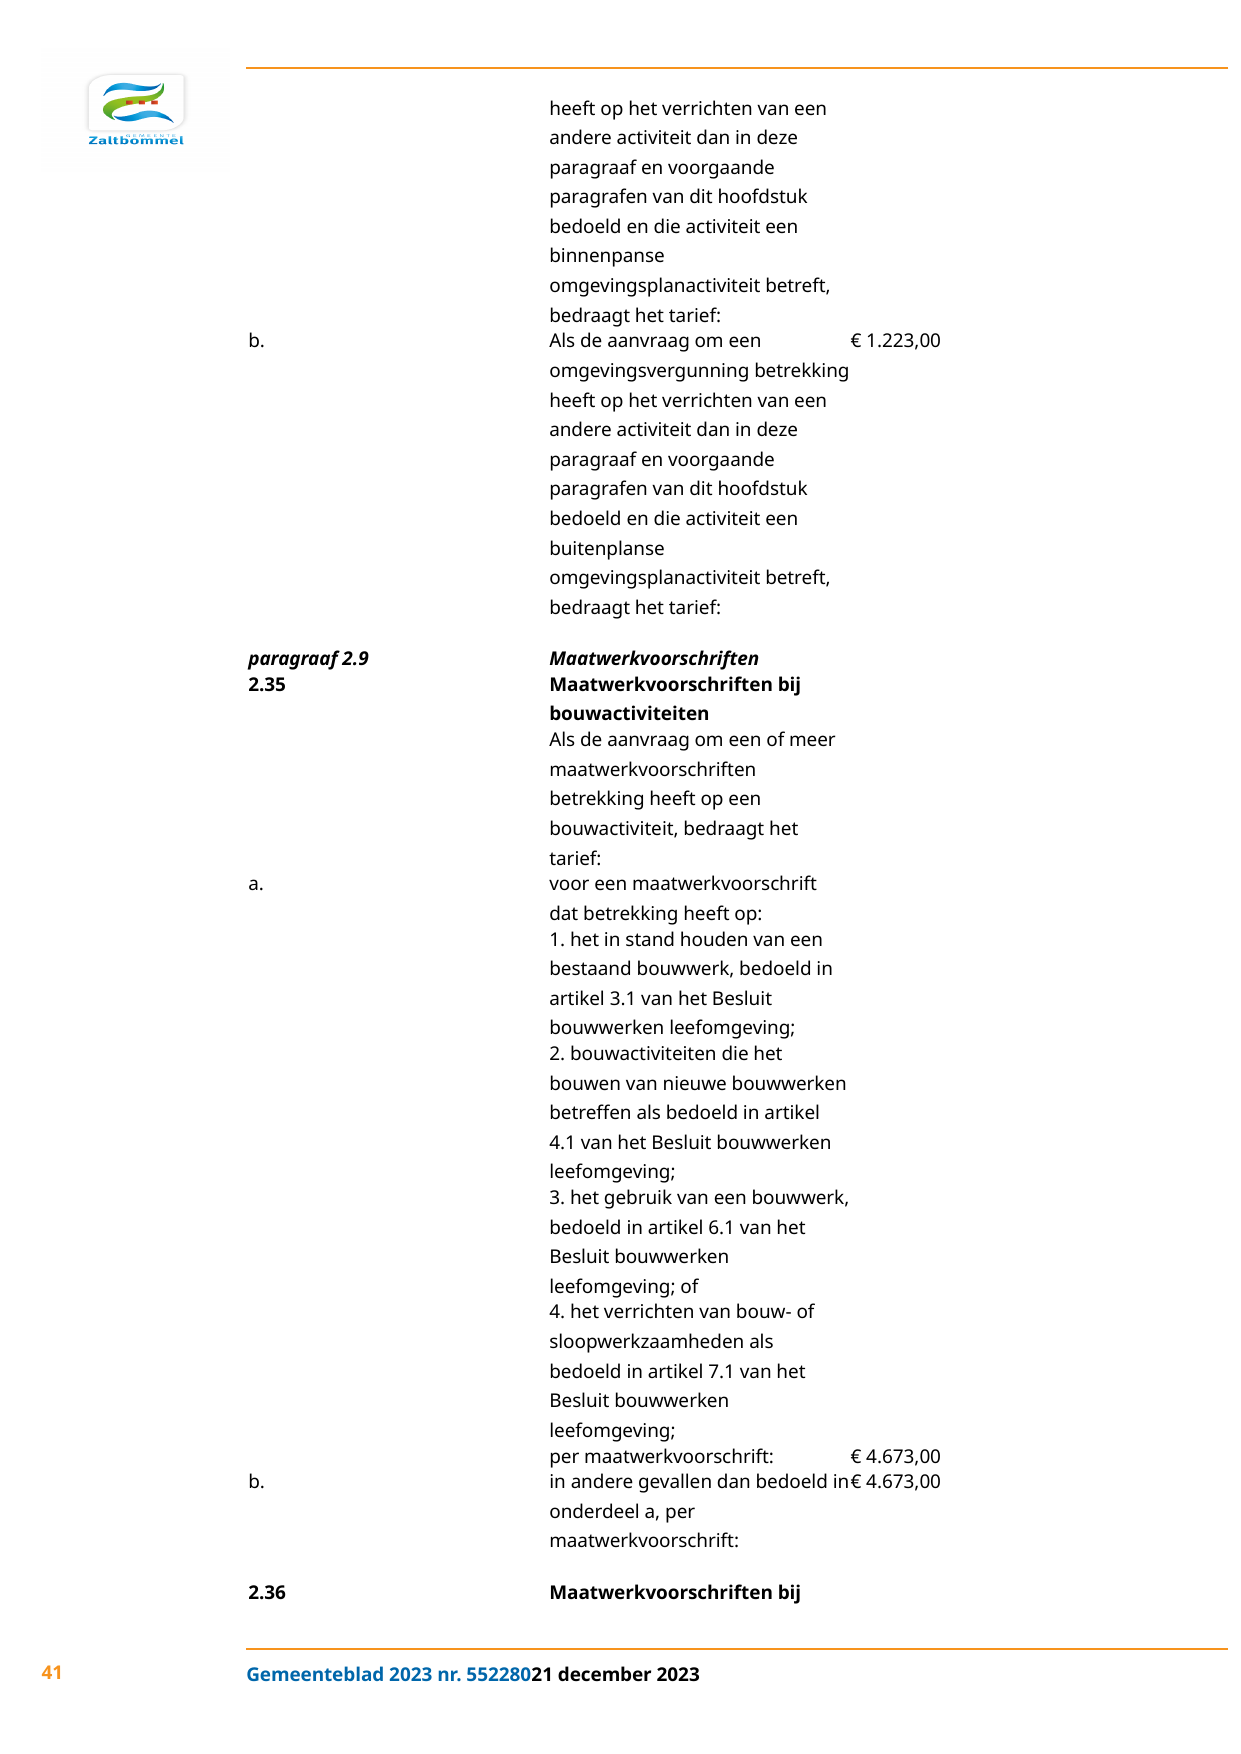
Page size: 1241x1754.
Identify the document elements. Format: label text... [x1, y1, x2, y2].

table_cell 4. het verrichten van bouw- of sloopwerkzaamheden als bedoeld in artikel 7.1 van het Besluit bouwwerken leefomgeving; [549, 1299, 850, 1443]
table_cell [850, 1554, 1152, 1579]
table_cell voor een maatwerkvoorschrift dat betrekking heeft op: [549, 870, 850, 926]
table_cell b. [248, 328, 549, 619]
table_cell paragraaf 2.9 [248, 645, 549, 671]
table_cell € 4.673,00 [850, 1469, 1152, 1553]
table_cell € 1.223,00 [850, 328, 1152, 619]
table_cell [850, 645, 1152, 671]
table_cell [850, 870, 1152, 926]
table_cell [248, 95, 549, 328]
table_cell 1. het in stand houden van een bestaand bouwwerk, bedoeld in artikel 3.1 van het Besluit bouwwerken leefomgeving; [549, 926, 850, 1040]
table_cell b. [248, 1469, 549, 1553]
table_cell [850, 1040, 1152, 1184]
picture [41, 47, 231, 172]
table_cell 3. het gebruik van een bouwwerk, bedoeld in artikel 6.1 van het Besluit bouwwerken leefomgeving; of [549, 1184, 850, 1299]
table_cell Als de aanvraag om een omgevingsvergunning betrekking heeft op het verrichten van een andere activiteit dan in deze paragraaf en voorgaande paragrafen van dit hoofdstuk bedoeld en die activiteit een buitenplanse omgevingsplanactiviteit betreft, bedraagt het tarief: [549, 328, 850, 619]
table_cell [248, 1184, 549, 1299]
table_cell [248, 926, 549, 1040]
table_cell 2. bouwactiviteiten die het bouwen van nieuwe bouwwerken betreffen als bedoeld in artikel 4.1 van het Besluit bouwwerken leefomgeving; [549, 1040, 850, 1184]
table_cell [850, 1184, 1152, 1299]
table_cell [850, 95, 1152, 328]
table_cell Maatwerkvoorschriften bij [549, 1579, 850, 1605]
table_cell [248, 726, 549, 870]
table_cell heeft op het verrichten van een andere activiteit dan in deze paragraaf en voorgaande paragrafen van dit hoofdstuk bedoeld en die activiteit een binnenpanse omgevingsplanactiviteit betreft, bedraagt het tarief: [549, 95, 850, 328]
table_cell [248, 1040, 549, 1184]
table_cell [850, 926, 1152, 1040]
table_cell 2.35 [248, 671, 549, 726]
table_cell in andere gevallen dan bedoeld in onderdeel a, per maatwerkvoorschrift: [549, 1469, 850, 1553]
table_cell [248, 1443, 549, 1468]
table_cell per maatwerkvoorschrift: [549, 1443, 850, 1468]
table_cell Maatwerkvoorschriften [549, 645, 850, 671]
table_cell [850, 726, 1152, 870]
table_cell [248, 1554, 549, 1579]
table_cell [549, 1554, 850, 1579]
table_cell [850, 671, 1152, 726]
table_cell Maatwerkvoorschriften bij bouwactiviteiten [549, 671, 850, 726]
table_cell 2.36 [248, 1579, 549, 1605]
table_cell [248, 620, 549, 645]
table_cell [850, 1579, 1152, 1605]
table_cell [850, 620, 1152, 645]
table_cell a. [248, 870, 549, 926]
table_cell Als de aanvraag om een of meer maatwerkvoorschriften betrekking heeft op een bouwactiviteit, bedraagt het tarief: [549, 726, 850, 870]
table_cell € 4.673,00 [850, 1443, 1152, 1468]
table_cell [248, 1299, 549, 1443]
table_cell [850, 1299, 1152, 1443]
table_cell [549, 620, 850, 645]
